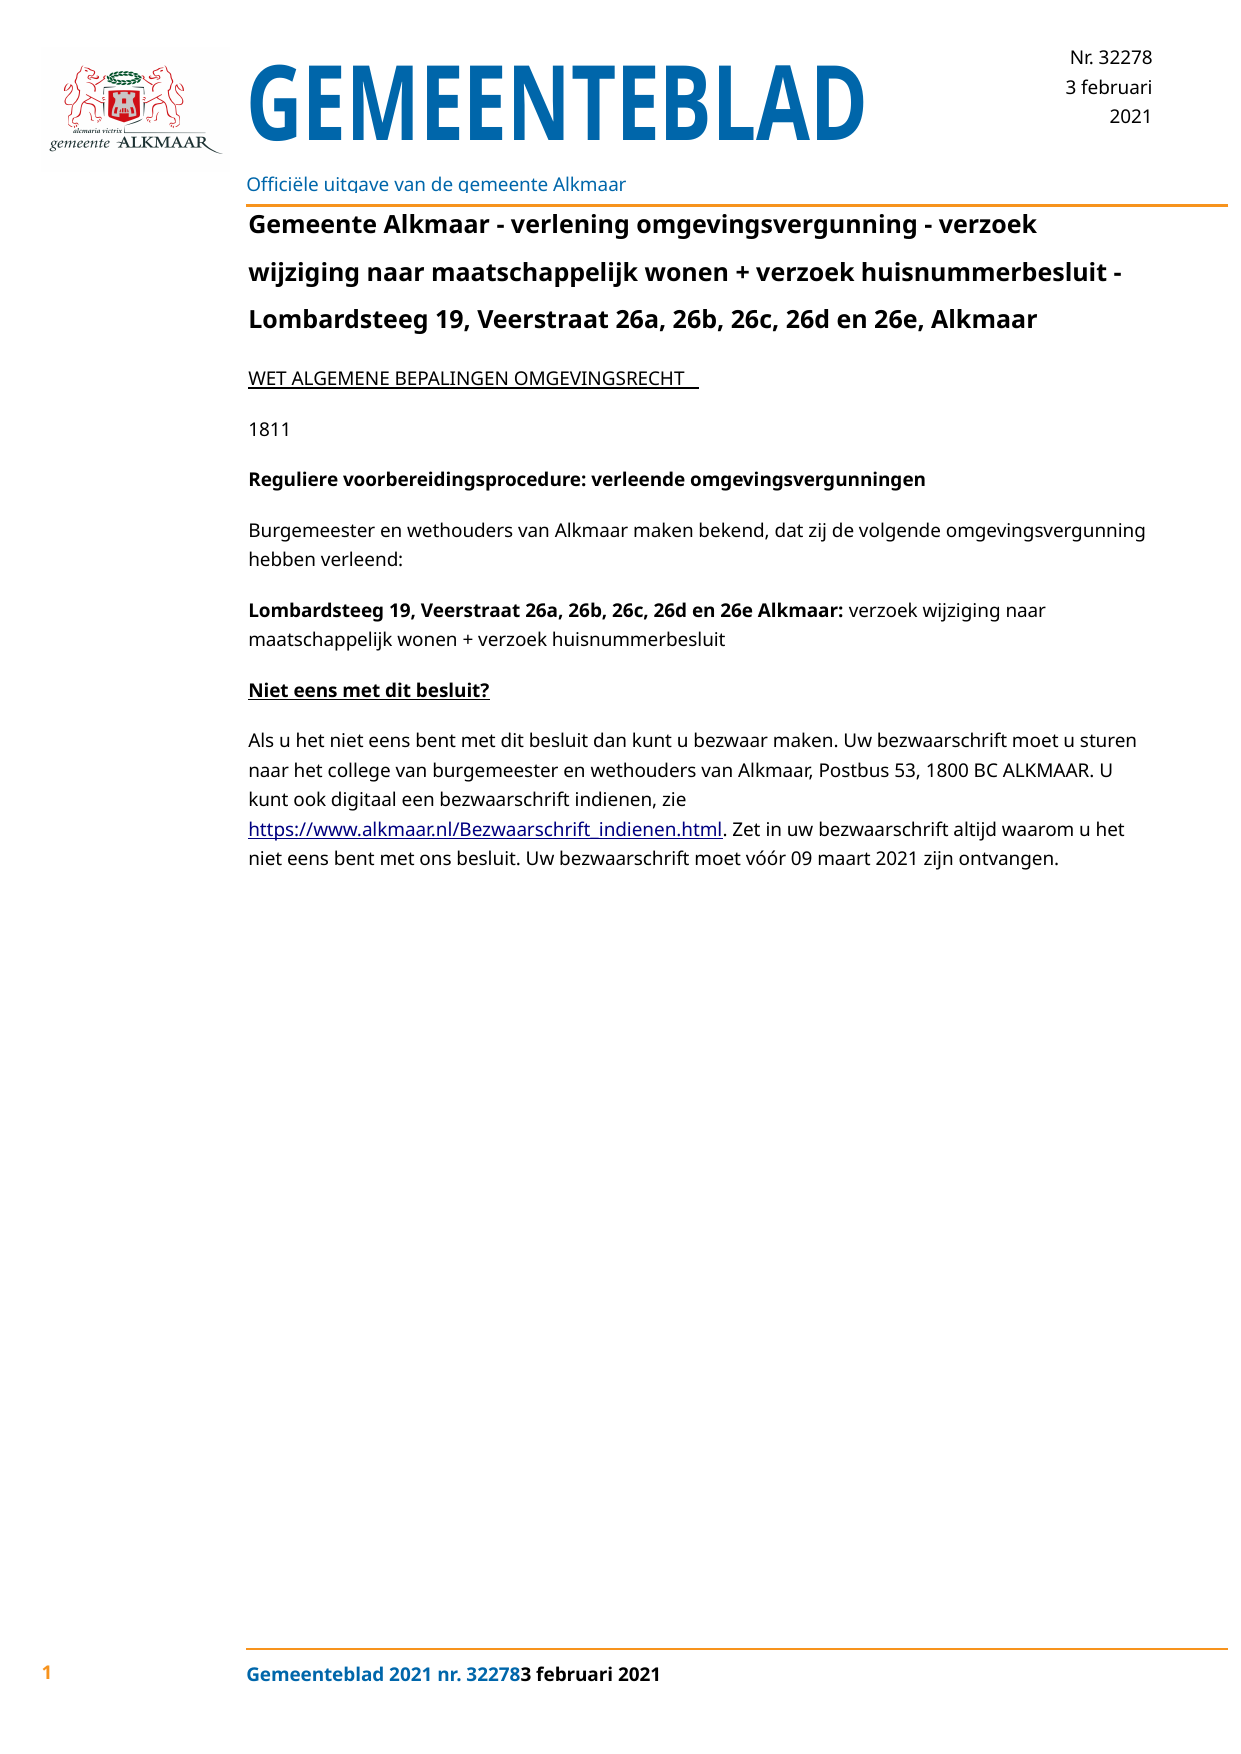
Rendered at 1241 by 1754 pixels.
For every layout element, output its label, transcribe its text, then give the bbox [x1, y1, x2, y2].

text Burgemeester en wethouders van Alkmaar maken bekend, dat zij de volgende omgevingsvergunning hebben verleend: [248, 517, 1152, 572]
text Niet eens met dit besluit? [248, 677, 1152, 702]
text Als u het niet eens bent met dit besluit dan kunt u bezwaar maken. Uw bezwaarschrift moet u sturen naar het college van burgemeester en wethouders van Alkmaar, Postbus 53, 1800 BC ALKMAAR. U kunt ook digitaal een bezwaarschrift indienen, zie https://www.alkmaar.nl/Bezwaarschrift_indienen.html. Zet in uw bezwaarschrift altijd waarom u het niet eens bent met ons besluit. Uw bezwaarschrift moet vóór 09 maart 2021 zijn ontvangen. [248, 727, 1152, 871]
text Gemeente Alkmaar - verlening omgevingsvergunning - verzoek wijziging naar maatschappelijk wonen + verzoek huisnummerbesluit - Lombardsteeg 19, Veerstraat 26a, 26b, 26c, 26d en 26e, Alkmaar [248, 207, 1152, 336]
text Lombardsteeg 19, Veerstraat 26a, 26b, 26c, 26d en 26e Alkmaar: verzoek wijziging naar maatschappelijk wonen + verzoek huisnummerbesluit [248, 597, 1152, 652]
text WET ALGEMENE BEPALINGEN OMGEVINGSRECHT [248, 366, 1152, 391]
picture [41, 47, 231, 172]
text Reguliere voorbereidingsprocedure: verleende omgevingsvergunningen [248, 466, 1152, 492]
text 1811 [248, 416, 1152, 442]
